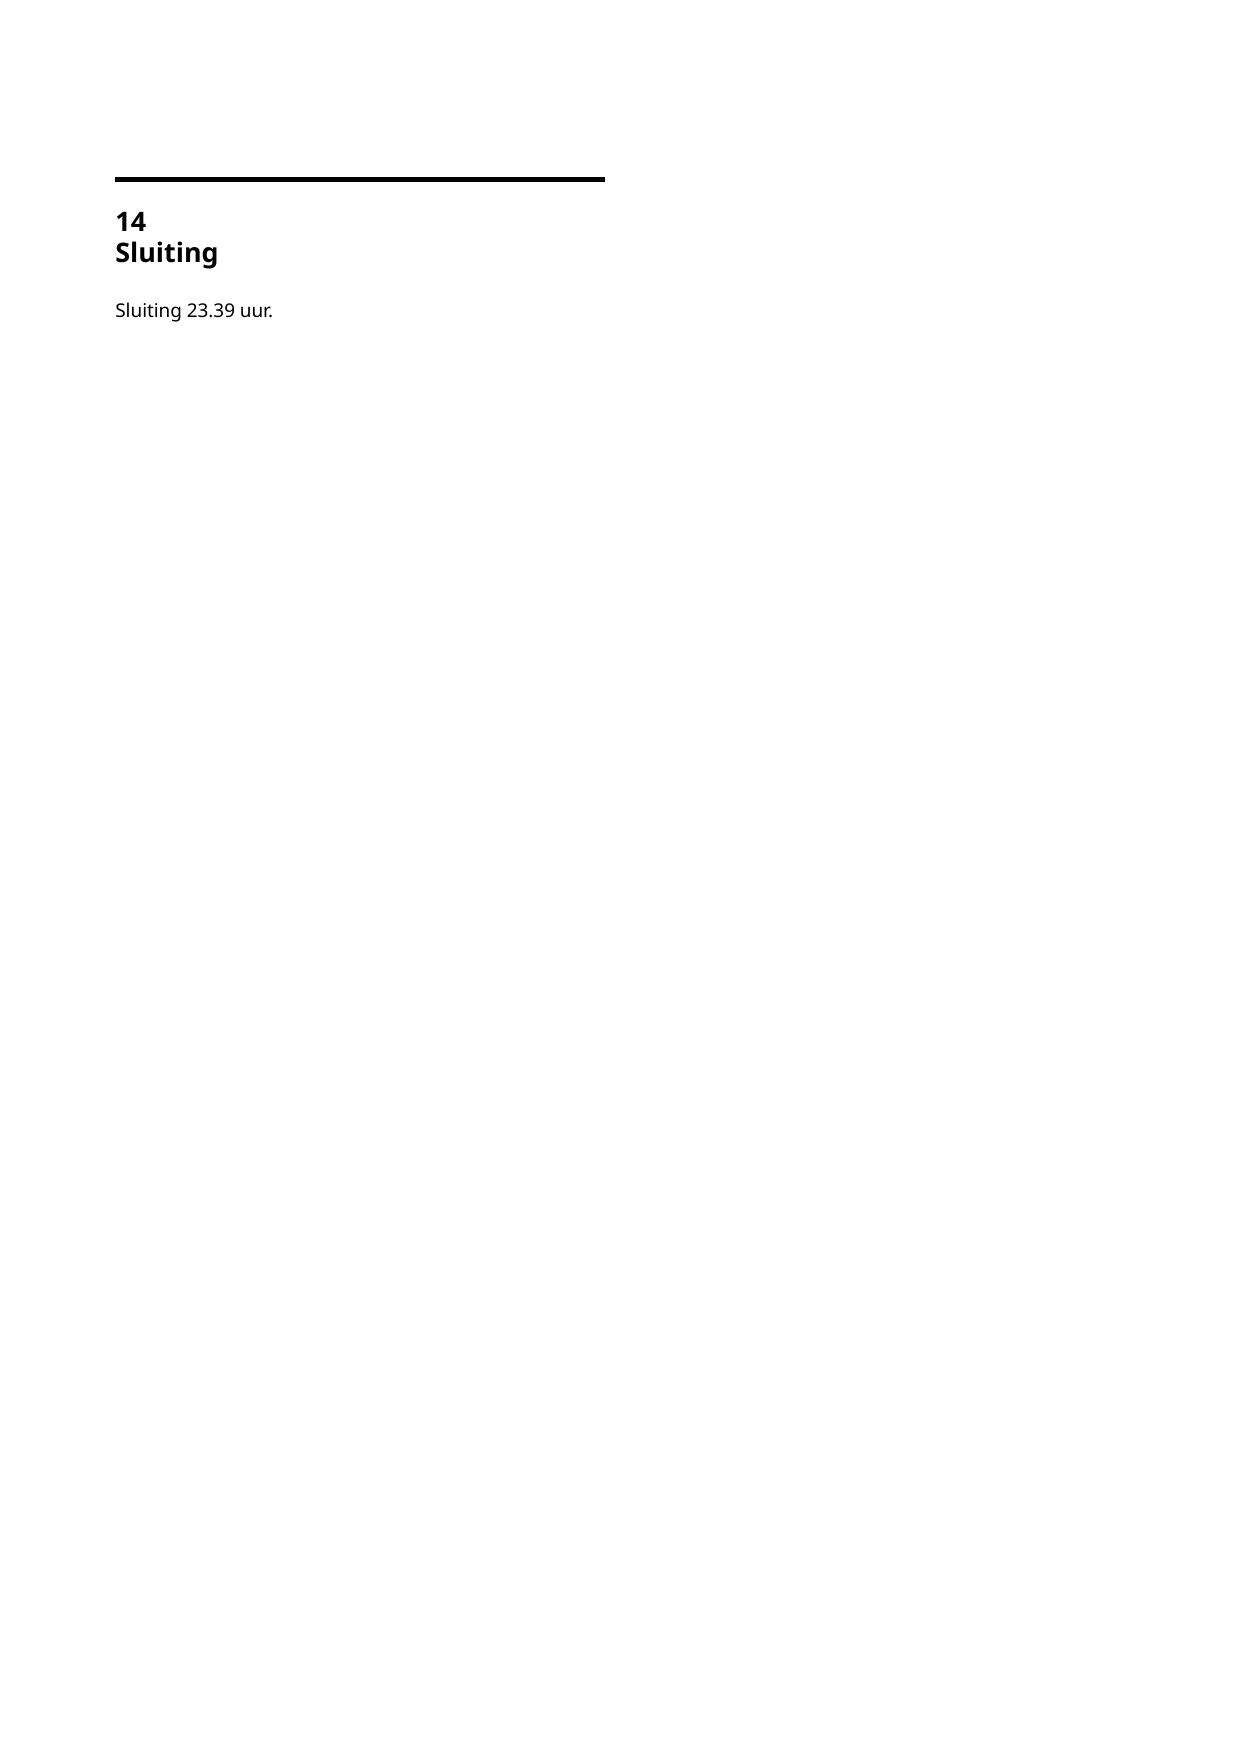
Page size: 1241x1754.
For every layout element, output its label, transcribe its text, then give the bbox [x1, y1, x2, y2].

text Sluiting 23.39 uur. [115, 302, 605, 322]
text Sluiting [115, 239, 605, 283]
text 14 [115, 203, 605, 239]
